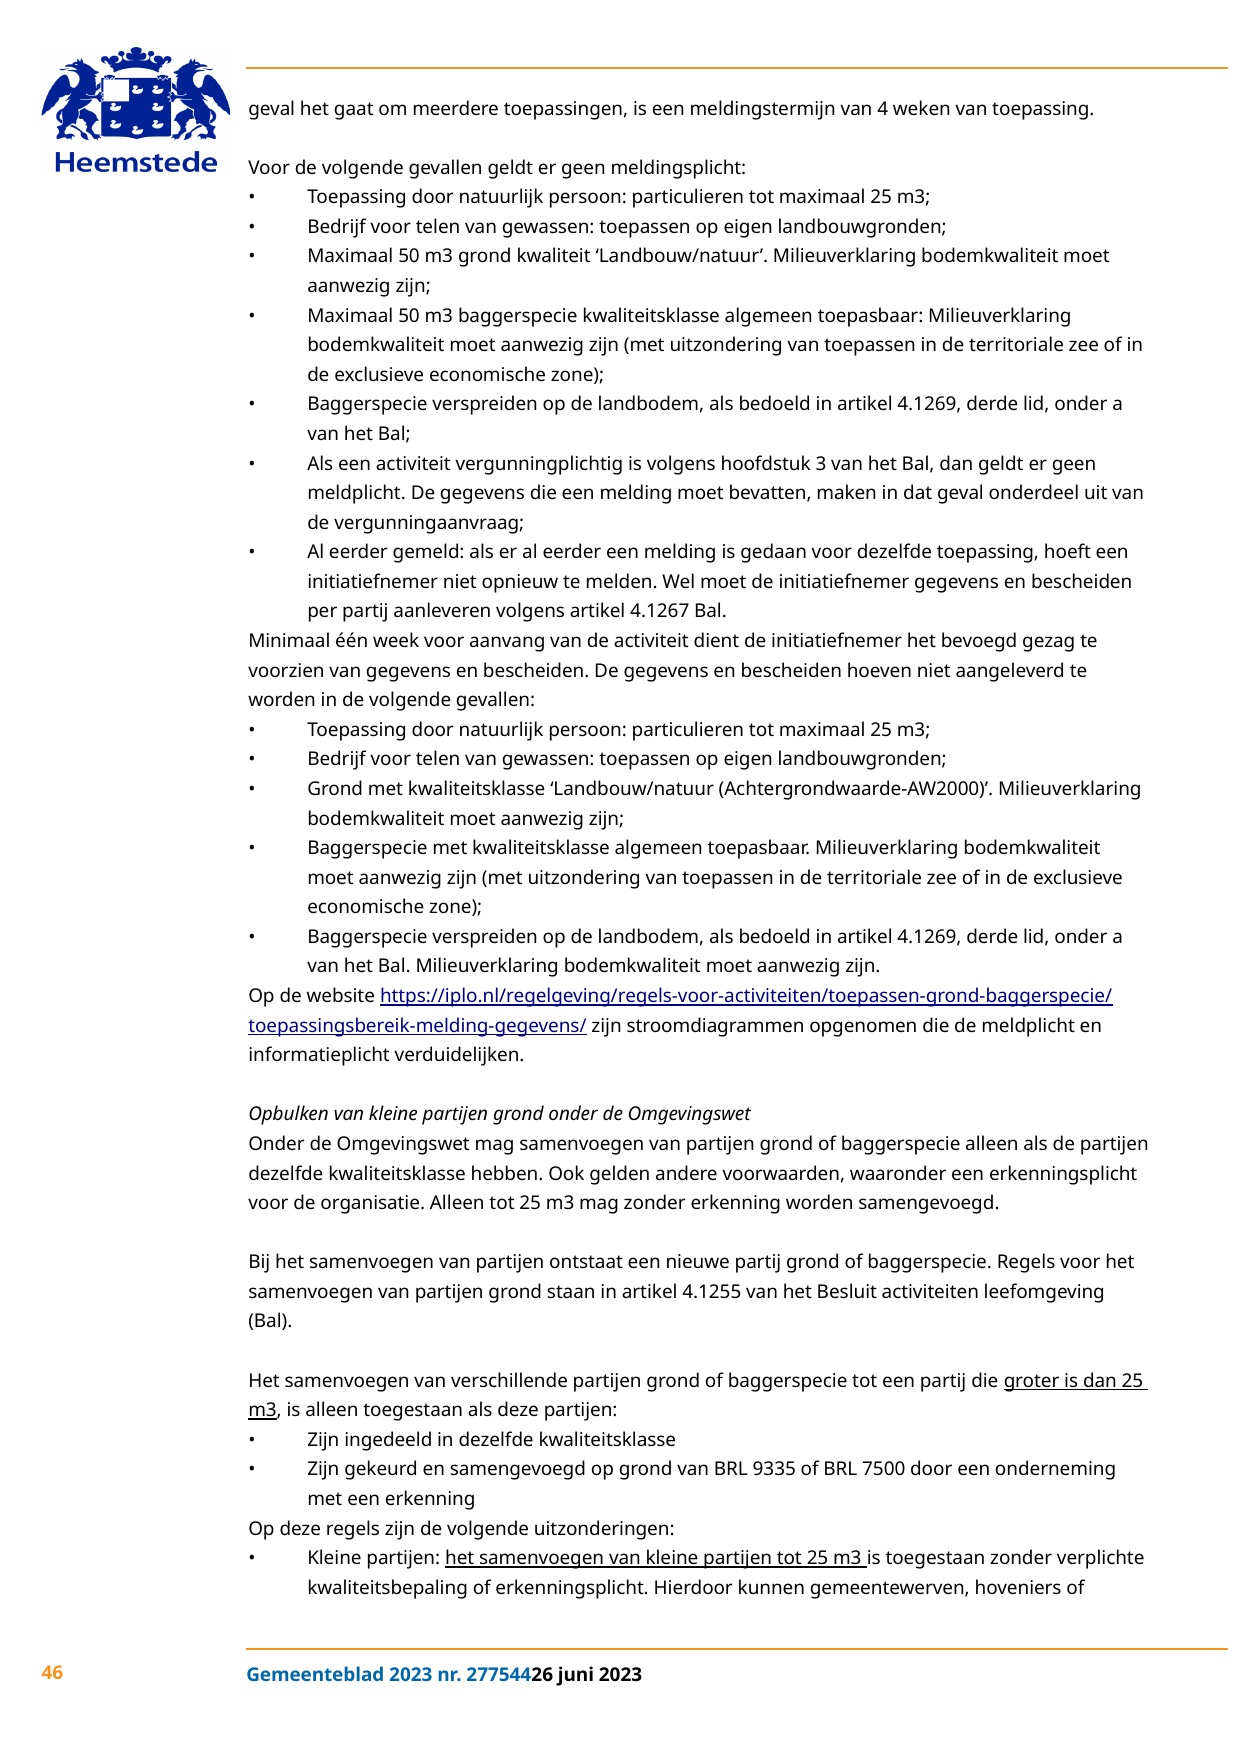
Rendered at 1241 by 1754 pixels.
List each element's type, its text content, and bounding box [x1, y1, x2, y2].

list Kleine partijen: het samenvoegen van kleine partijen tot 25 m3 is toegestaan zonder verplichte kwaliteitsbepaling of erkenningsplicht. Hierdoor kunnen gemeentewerven, hoveniers of [248, 1544, 1152, 1600]
text Op de website https://iplo.nl/regelgeving/regels-voor-activiteiten/toepassen-grond-baggerspecie/toepassingsbereik-melding-gegevens/ zijn stroomdiagrammen opgenomen die de meldplicht en informatieplicht verduidelijken. [248, 982, 1152, 1067]
list Toepassing door natuurlijk persoon: particulieren tot maximaal 25 m3; [248, 183, 1152, 209]
text Minimaal één week voor aanvang van de activiteit dient de initiatiefnemer het bevoegd gezag te voorzien van gegevens en bescheiden. De gegevens en bescheiden hoeven niet aangeleverd te worden in de volgende gevallen: [248, 627, 1152, 712]
picture [41, 47, 231, 172]
list Zijn ingedeeld in dezelfde kwaliteitsklasse [248, 1426, 1152, 1452]
list Zijn gekeurd en samengevoegd op grond van BRL 9335 of BRL 7500 door een onderneming met een erkenning [248, 1456, 1152, 1511]
list Al eerder gemeld: als er al eerder een melding is gedaan voor dezelfde toepassing, hoeft een initiatiefnemer niet opnieuw te melden. Wel moet de initiatiefnemer gegevens en bescheiden per partij aanleveren volgens artikel 4.1267 Bal. [248, 538, 1152, 623]
list Baggerspecie verspreiden op de landbodem, als bedoeld in artikel 4.1269, derde lid, onder a van het Bal. Milieuverklaring bodemkwaliteit moet aanwezig zijn. [248, 923, 1152, 978]
list Grond met kwaliteitsklasse ‘Landbouw/natuur (Achtergrondwaarde-AW2000)’. Milieuverklaring bodemkwaliteit moet aanwezig zijn; [248, 775, 1152, 831]
list Baggerspecie verspreiden op de landbodem, als bedoeld in artikel 4.1269, derde lid, onder a van het Bal; [248, 391, 1152, 446]
text Het samenvoegen van verschillende partijen grond of baggerspecie tot een partij die groter is dan 25 m3, is alleen toegestaan als deze partijen: [248, 1367, 1152, 1422]
text Onder de Omgevingswet mag samenvoegen van partijen grond of baggerspecie alleen als de partijen dezelfde kwaliteitsklasse hebben. Ook gelden andere voorwaarden, waaronder een erkenningsplicht voor de organisatie. Alleen tot 25 m3 mag zonder erkenning worden samengevoegd. [248, 1130, 1152, 1215]
list Maximaal 50 m3 baggerspecie kwaliteitsklasse algemeen toepasbaar: Milieuverklaring bodemkwaliteit moet aanwezig zijn (met uitzondering van toepassen in de territoriale zee of in de exclusieve economische zone); [248, 302, 1152, 387]
text geval het gaat om meerdere toepassingen, is een meldingstermijn van 4 weken van toepassing. [248, 95, 1152, 121]
text Voor de volgende gevallen geldt er geen meldingsplicht: [248, 154, 1152, 180]
text Opbulken van kleine partijen grond onder de Omgevingswet [248, 1101, 1152, 1126]
list Baggerspecie met kwaliteitsklasse algemeen toepasbaar. Milieuverklaring bodemkwaliteit moet aanwezig zijn (met uitzondering van toepassen in de territoriale zee of in de exclusieve economische zone); [248, 834, 1152, 919]
list Bedrijf voor telen van gewassen: toepassen op eigen landbouwgronden; [248, 746, 1152, 771]
list Bedrijf voor telen van gewassen: toepassen op eigen landbouwgronden; [248, 213, 1152, 239]
list Toepassing door natuurlijk persoon: particulieren tot maximaal 25 m3; [248, 716, 1152, 742]
list Maximaal 50 m3 grond kwaliteit ‘Landbouw/natuur’. Milieuverklaring bodemkwaliteit moet aanwezig zijn; [248, 243, 1152, 298]
list Als een activiteit vergunningplichtig is volgens hoofdstuk 3 van het Bal, dan geldt er geen meldplicht. De gegevens die een melding moet bevatten, maken in dat geval onderdeel uit van de vergunningaanvraag; [248, 450, 1152, 535]
text Op deze regels zijn de volgende uitzonderingen: [248, 1515, 1152, 1541]
text Bij het samenvoegen van partijen ontstaat een nieuwe partij grond of baggerspecie. Regels voor het samenvoegen van partijen grond staan in artikel 4.1255 van het Besluit activiteiten leefomgeving (Bal). [248, 1248, 1152, 1333]
